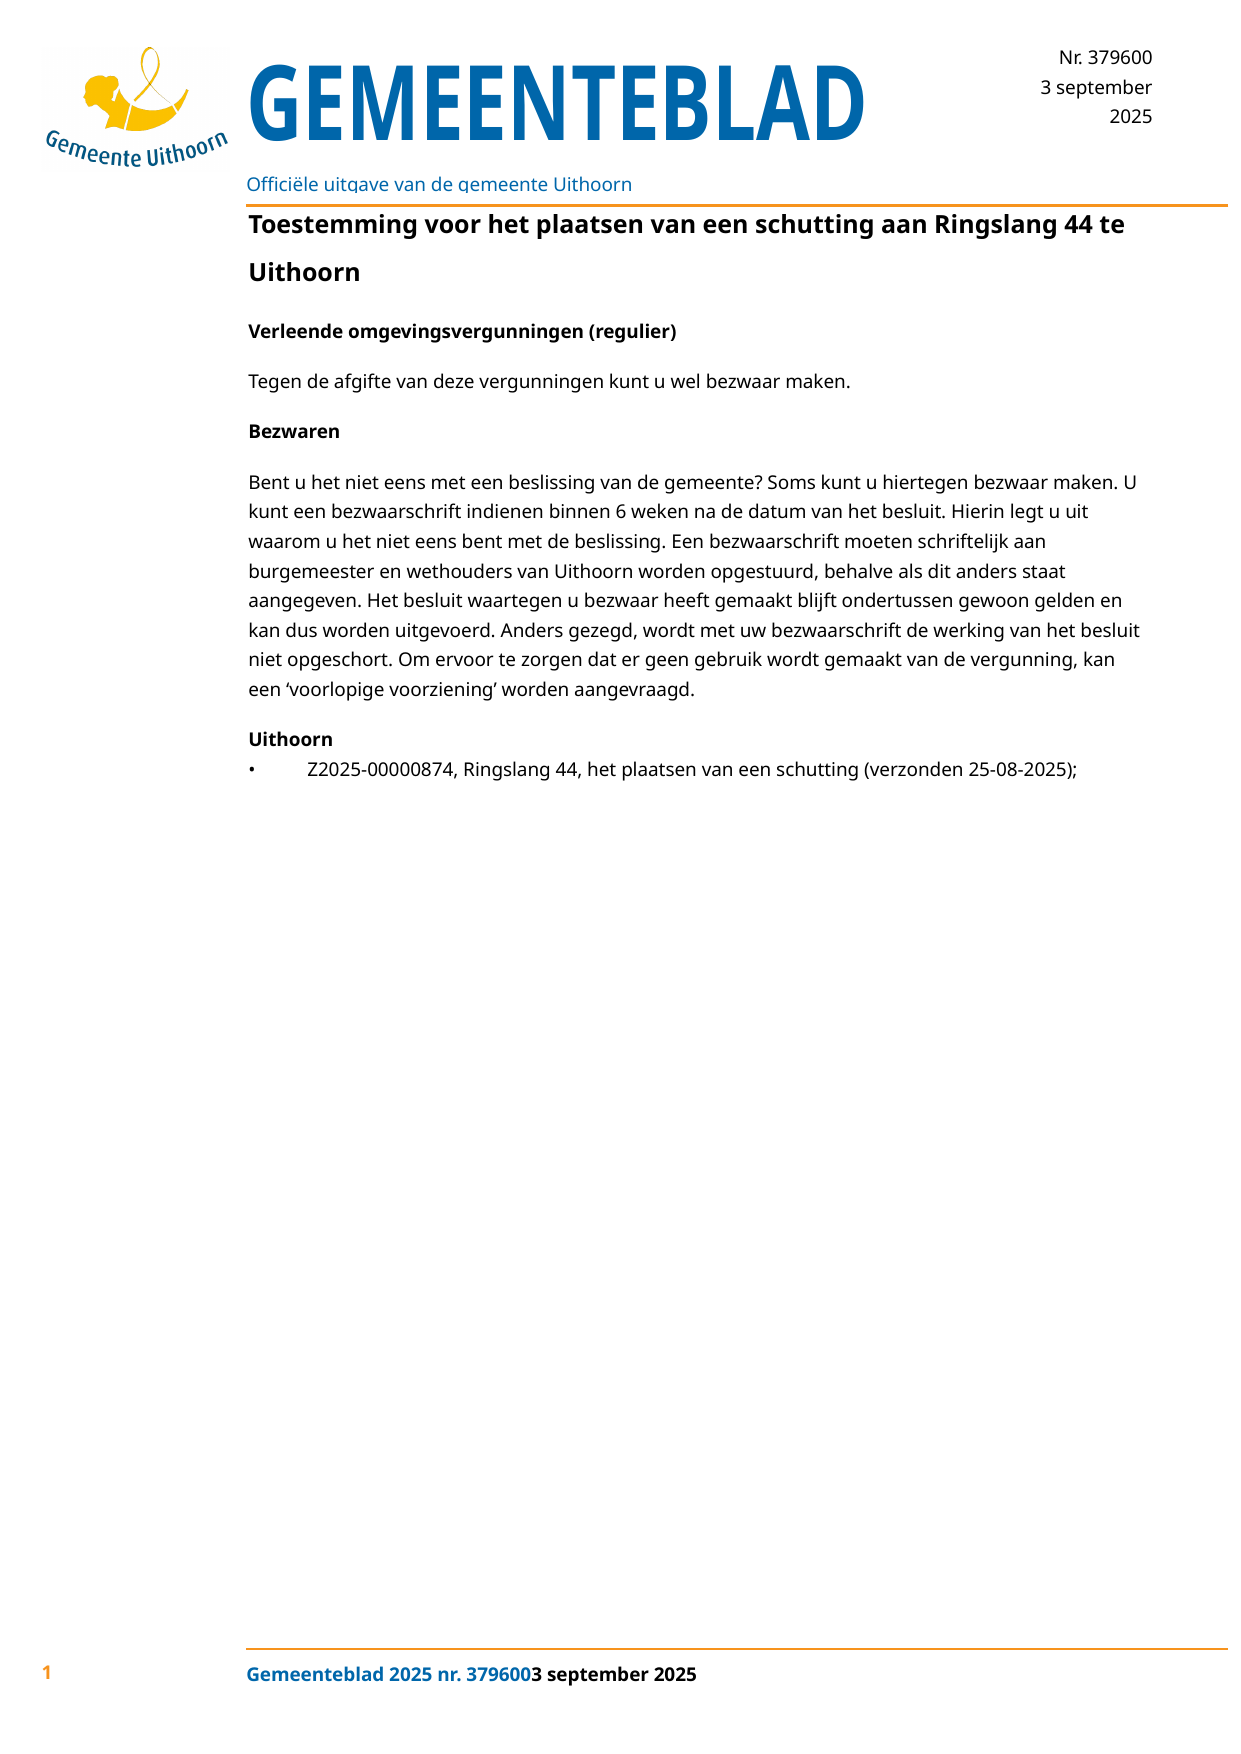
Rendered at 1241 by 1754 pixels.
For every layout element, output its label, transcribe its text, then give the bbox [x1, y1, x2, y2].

text Bent u het niet eens met een beslissing van de gemeente? Soms kunt u hiertegen bezwaar maken. U kunt een bezwaarschrift indienen binnen 6 weken na de datum van het besluit. Hierin legt u uit waarom u het niet eens bent met de beslissing. Een bezwaarschrift moeten schriftelijk aan burgemeester en wethouders van Uithoorn worden opgestuurd, behalve als dit anders staat aangegeven. Het besluit waartegen u bezwaar heeft gemaakt blijft ondertussen gewoon gelden en kan dus worden uitgevoerd. Anders gezegd, wordt met uw bezwaarschrift de werking van het besluit niet opgeschort. Om ervoor te zorgen dat er geen gebruik wordt gemaakt van de vergunning, kan een ‘voorlopige voorziening’ worden aangevraagd. [248, 469, 1152, 702]
text Toestemming voor het plaatsen van een schutting aan Ringslang 44 te Uithoorn [248, 207, 1152, 288]
text Uithoorn [248, 727, 1152, 752]
text Tegen de afgifte van deze vergunningen kunt u wel bezwaar maken. [248, 368, 1152, 394]
text Verleende omgevingsvergunningen (regulier) [248, 318, 1152, 344]
list Z2025-00000874, Ringslang 44, het plaatsen van een schutting (verzonden 25-08-2025); [248, 756, 1152, 782]
picture [41, 47, 231, 172]
text Bezwaren [248, 419, 1152, 444]
